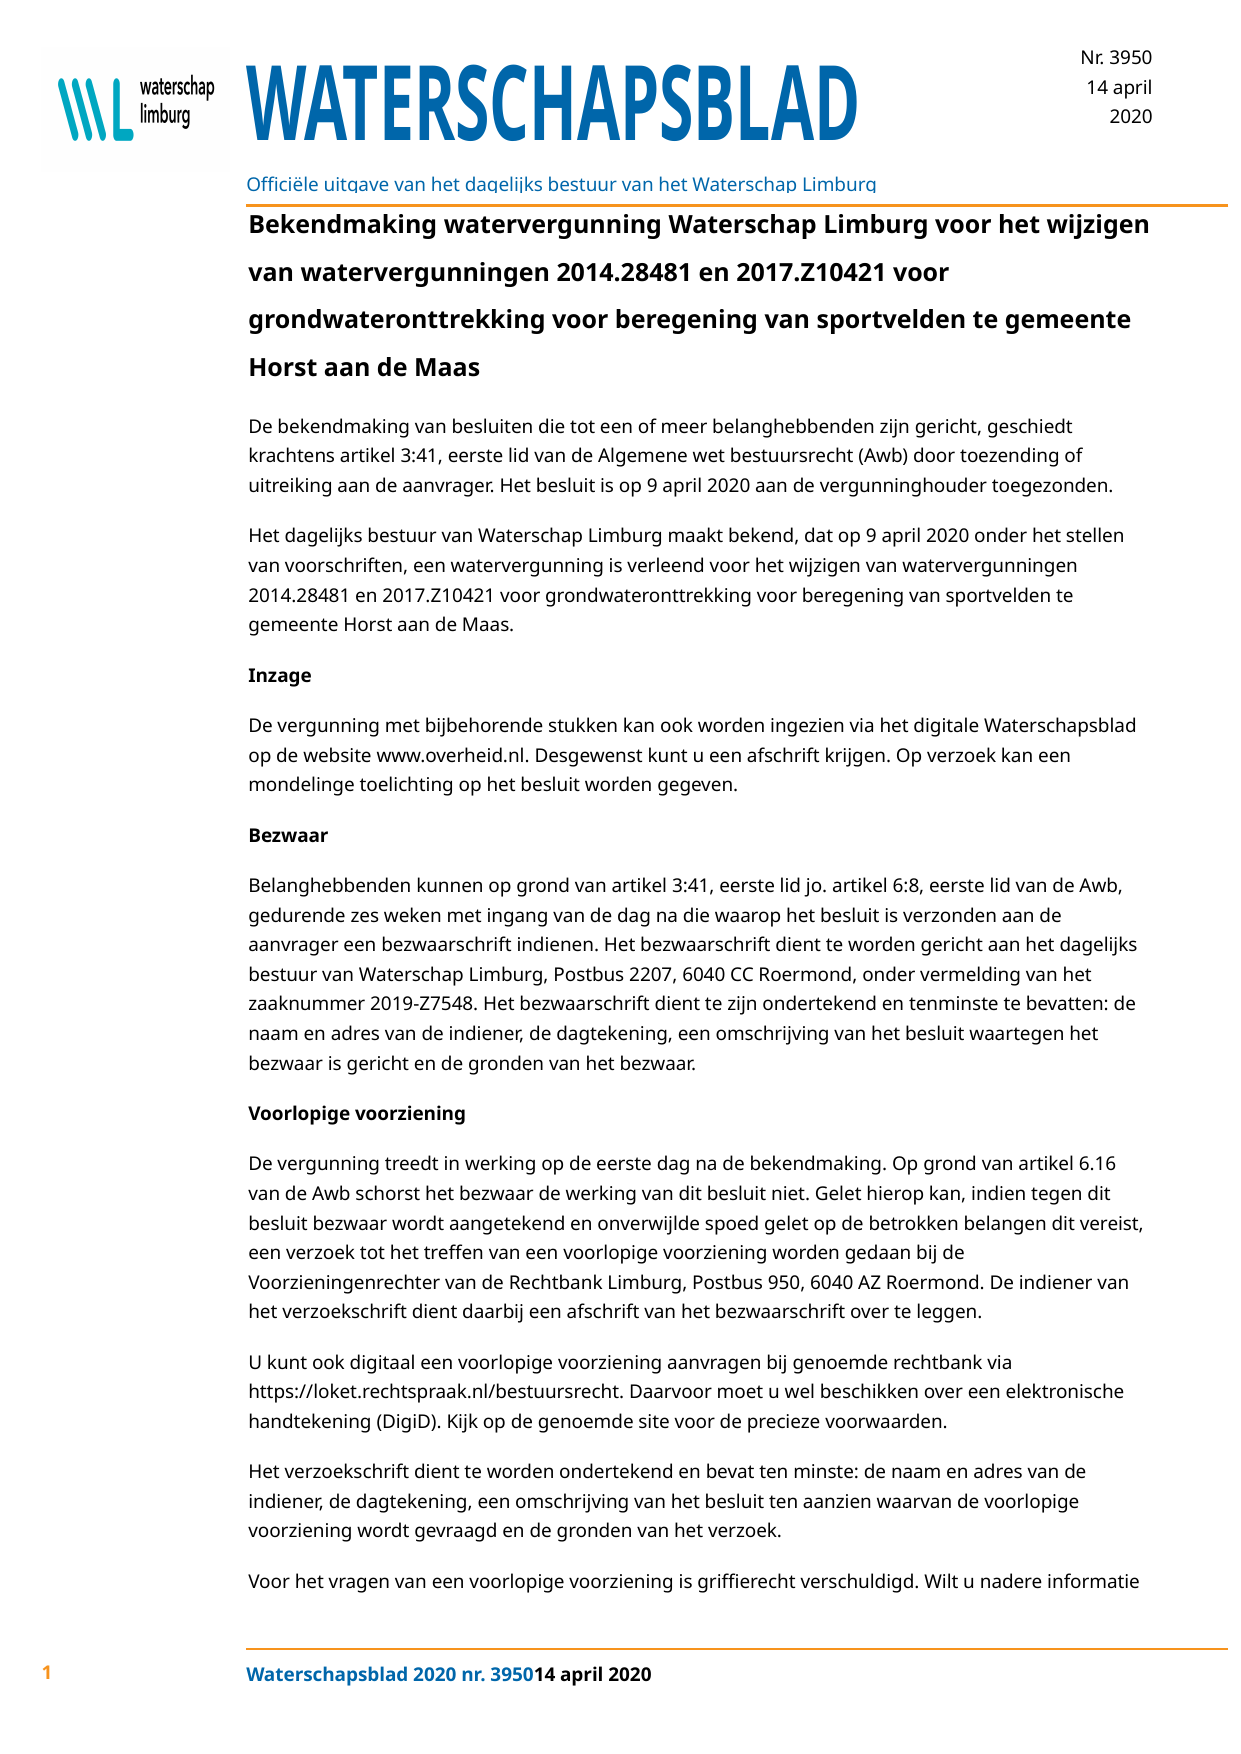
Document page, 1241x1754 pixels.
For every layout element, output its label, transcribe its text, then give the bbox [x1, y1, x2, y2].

text Inzage [248, 662, 1152, 688]
text Bezwaar [248, 822, 1152, 848]
text De vergunning met bijbehorende stukken kan ook worden ingezien via het digitale Waterschapsblad op de website www.overheid.nl. Desgewenst kunt u een afschrift krijgen. Op verzoek kan een mondelinge toelichting op het besluit worden gegeven. [248, 712, 1152, 797]
text Bekendmaking watervergunning Waterschap Limburg voor het wijzigen van watervergunningen 2014.28481 en 2017.Z10421 voor grondwateronttrekking voor beregening van sportvelden te gemeente Horst aan de Maas [248, 207, 1152, 384]
text Voorlopige voorziening [248, 1100, 1152, 1126]
text Het verzoekschrift dient te worden ondertekend en bevat ten minste: de naam en adres van de indiener, de dagtekening, een omschrijving van het besluit ten aanzien waarvan de voorlopige voorziening wordt gevraagd en de gronden van het verzoek. [248, 1458, 1152, 1543]
picture [41, 47, 231, 172]
text Voor het vragen van een voorlopige voorziening is griffierecht verschuldigd. Wilt u nadere informatie [248, 1568, 1152, 1594]
text Belanghebbenden kunnen op grond van artikel 3:41, eerste lid jo. artikel 6:8, eerste lid van de Awb, gedurende zes weken met ingang van de dag na die waarop het besluit is verzonden aan de aanvrager een bezwaarschrift indienen. Het bezwaarschrift dient te worden gericht aan het dagelijks bestuur van Waterschap Limburg, Postbus 2207, 6040 CC Roermond, onder vermelding van het zaaknummer 2019-Z7548. Het bezwaarschrift dient te zijn ondertekend en tenminste te bevatten: de naam en adres van de indiener, de dagtekening, een omschrijving van het besluit waartegen het bezwaar is gericht en de gronden van het bezwaar. [248, 872, 1152, 1076]
text Het dagelijks bestuur van Waterschap Limburg maakt bekend, dat op 9 april 2020 onder het stellen van voorschriften, een watervergunning is verleend voor het wijzigen van watervergunningen 2014.28481 en 2017.Z10421 voor grondwateronttrekking voor beregening van sportvelden te gemeente Horst aan de Maas. [248, 523, 1152, 637]
text De bekendmaking van besluiten die tot een of meer belanghebbenden zijn gericht, geschiedt krachtens artikel 3:41, eerste lid van de Algemene wet bestuursrecht (Awb) door toezending of uitreiking aan de aanvrager. Het besluit is op 9 april 2020 aan de vergunninghouder toegezonden. [248, 413, 1152, 498]
text De vergunning treedt in werking op de eerste dag na de bekendmaking. Op grond van artikel 6.16 van de Awb schorst het bezwaar de werking van dit besluit niet. Gelet hierop kan, indien tegen dit besluit bezwaar wordt aangetekend en onverwijlde spoed gelet op de betrokken belangen dit vereist, een verzoek tot het treffen van een voorlopige voorziening worden gedaan bij de Voorzieningenrechter van de Rechtbank Limburg, Postbus 950, 6040 AZ Roermond. De indiener van het verzoekschrift dient daarbij een afschrift van het bezwaarschrift over te leggen. [248, 1151, 1152, 1324]
text U kunt ook digitaal een voorlopige voorziening aanvragen bij genoemde rechtbank via https://loket.rechtspraak.nl/bestuursrecht. Daarvoor moet u wel beschikken over een elektronische handtekening (DigiD). Kijk op de genoemde site voor de precieze voorwaarden. [248, 1349, 1152, 1434]
